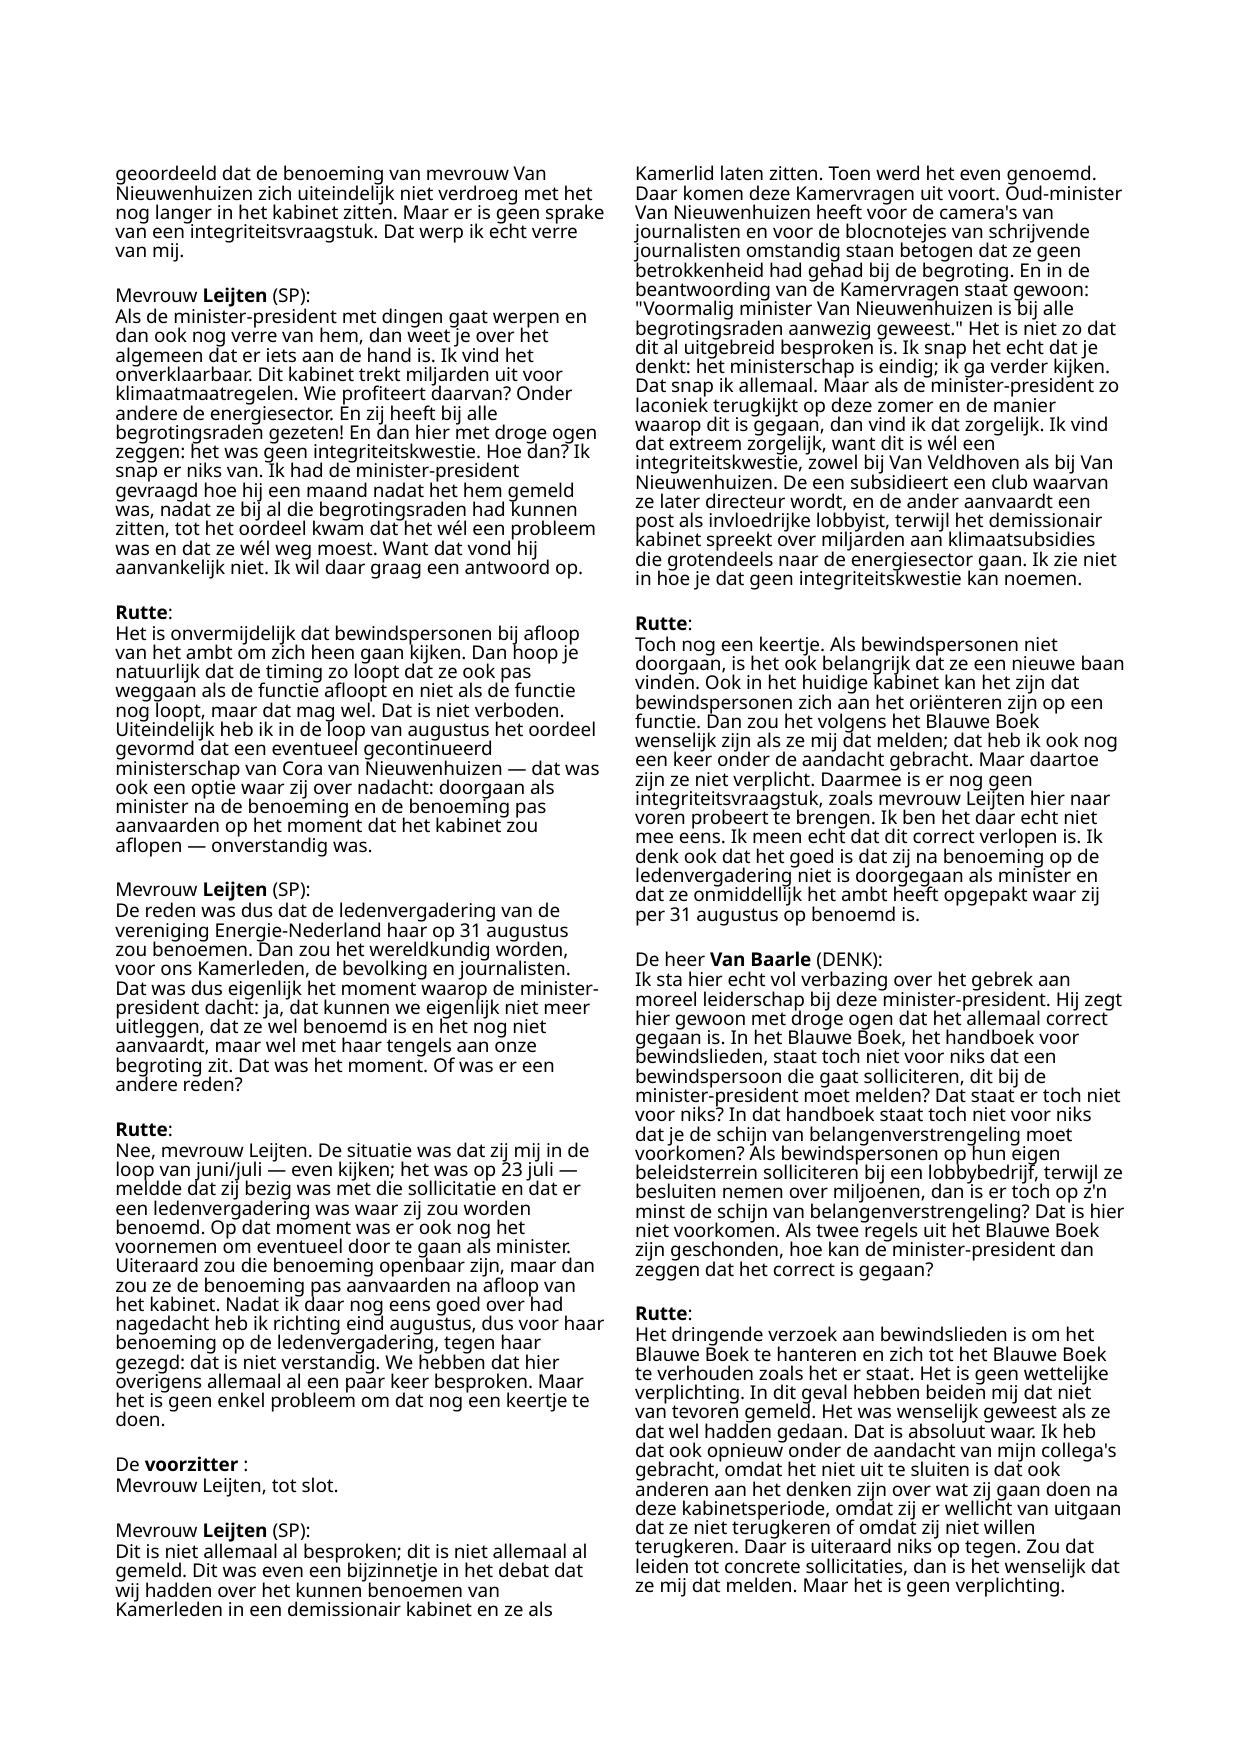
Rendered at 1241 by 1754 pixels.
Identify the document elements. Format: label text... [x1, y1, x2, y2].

text Het is onvermijdelijk dat bewindspersonen bij afloop van het ambt om zich heen gaan kijken. Dan hoop je natuurlijk dat de timing zo loopt dat ze ook pas weggaan als de functie afloopt en niet als de functie nog loopt, maar dat mag wel. Dat is niet verboden. Uiteindelijk heb ik in de loop van augustus het oordeel gevormd dat een eventueel gecontinueerd ministerschap van Cora van Nieuwenhuizen — dat was ook een optie waar zij over nadacht: doorgaan als minister na de benoeming en de benoeming pas aanvaarden op het moment dat het kabinet zou aflopen — onverstandig was. [115, 624, 605, 856]
text geoordeeld dat de benoeming van mevrouw Van Nieuwenhuizen zich uiteindelijk niet verdroeg met het nog langer in het kabinet zitten. Maar er is geen sprake van een integriteitsvraagstuk. Dat werp ik echt verre van mij. [115, 165, 605, 262]
text Mevrouw Leijten (SP): [115, 282, 605, 308]
text Nee, mevrouw Leijten. De situatie was dat zij mij in de loop van juni/juli — even kijken; het was op 23 juli — meldde dat zij bezig was met die sollicitatie en dat er een ledenvergadering was waar zij zou worden benoemd. Op dat moment was er ook nog het voornemen om eventueel door te gaan als minister. Uiteraard zou die benoeming openbaar zijn, maar dan zou ze de benoeming pas aanvaarden na afloop van het kabinet. Nadat ik daar nog eens goed over had nagedacht heb ik richting eind augustus, dus voor haar benoeming op de ledenvergadering, tegen haar gezegd: dat is niet verstandig. We hebben dat hier overigens allemaal al een paar keer besproken. Maar het is geen enkel probleem om dat nog een keertje te doen. [115, 1142, 605, 1431]
text Rutte: [115, 1116, 605, 1142]
text Dit is niet allemaal al besproken; dit is niet allemaal al gemeld. Dit was even een bijzinnetje in het debat dat wij hadden over het kunnen benoemen van Kamerleden in een demissionair kabinet en ze als [115, 1543, 605, 1620]
text Ik sta hier echt vol verbazing over het gebrek aan moreel leiderschap bij deze minister-president. Hij zegt hier gewoon met droge ogen dat het allemaal correct gegaan is. In het Blauwe Boek, het handboek voor bewindslieden, staat toch niet voor niks dat een bewindspersoon die gaat solliciteren, dit bij de minister-president moet melden? Dat staat er toch niet voor niks? In dat handboek staat toch niet voor niks dat je de schijn van belangenverstrengeling moet voorkomen? Als bewindspersonen op hun eigen beleidsterrein solliciteren bij een lobbybedrijf, terwijl ze besluiten nemen over miljoenen, dan is er toch op z'n minst de schijn van belangenverstrengeling? Dat is hier niet voorkomen. Als twee regels uit het Blauwe Boek zijn geschonden, hoe kan de minister-president dan zeggen dat het correct is gegaan? [635, 971, 1125, 1280]
text Als de minister-president met dingen gaat werpen en dan ook nog verre van hem, dan weet je over het algemeen dat er iets aan de hand is. Ik vind het onverklaarbaar. Dit kabinet trekt miljarden uit voor klimaatmaatregelen. Wie profiteert daarvan? Onder andere de energiesector. En zij heeft bij alle begrotingsraden gezeten! En dan hier met droge ogen zeggen: het was geen integriteitskwestie. Hoe dan? Ik snap er niks van. Ik had de minister-president gevraagd hoe hij een maand nadat het hem gemeld was, nadat ze bij al die begrotingsraden had kunnen zitten, tot het oordeel kwam dat het wél een probleem was en dat ze wél weg moest. Want dat vond hij aanvankelijk niet. Ik wil daar graag een antwoord op. [115, 308, 605, 578]
text Het dringende verzoek aan bewindslieden is om het Blauwe Boek te hanteren en zich tot het Blauwe Boek te verhouden zoals het er staat. Het is geen wettelijke verplichting. In dit geval hebben beiden mij dat niet van tevoren gemeld. Het was wenselijk geweest als ze dat wel hadden gedaan. Dat is absoluut waar. Ik heb dat ook opnieuw onder de aandacht van mijn collega's gebracht, omdat het niet uit te sluiten is dat ook anderen aan het denken zijn over wat zij gaan doen na deze kabinetsperiode, omdat zij er wellicht van uitgaan dat ze niet terugkeren of omdat zij niet willen terugkeren. Daar is uiteraard niks op tegen. Zou dat leiden tot concrete sollicitaties, dan is het wenselijk dat ze mij dat melden. Maar het is geen verplichting. [635, 1326, 1125, 1596]
text Rutte: [635, 1301, 1125, 1326]
text De voorzitter : [115, 1452, 605, 1477]
text De reden was dus dat de ledenvergadering van de vereniging Energie-Nederland haar op 31 augustus zou benoemen. Dan zou het wereldkundig worden, voor ons Kamerleden, de bevolking en journalisten. Dat was dus eigenlijk het moment waarop de minister-president dacht: ja, dat kunnen we eigenlijk niet meer uitleggen, dat ze wel benoemd is en het nog niet aanvaardt, maar wel met haar tengels aan onze begroting zit. Dat was het moment. Of was er een andere reden? [115, 902, 605, 1095]
text De heer Van Baarle (DENK): [635, 946, 1125, 971]
text Rutte: [635, 610, 1125, 636]
text Rutte: [115, 599, 605, 624]
text Mevrouw Leijten, tot slot. [115, 1477, 605, 1497]
text Mevrouw Leijten (SP): [115, 1517, 605, 1543]
text Mevrouw Leijten (SP): [115, 877, 605, 902]
text Kamerlid laten zitten. Toen werd het even genoemd. Daar komen deze Kamervragen uit voort. Oud-minister Van Nieuwenhuizen heeft voor de camera's van journalisten en voor de blocnotejes van schrijvende journalisten omstandig staan betogen dat ze geen betrokkenheid had gehad bij de begroting. En in de beantwoording van de Kamervragen staat gewoon: "Voormalig minister Van Nieuwenhuizen is bij alle begrotingsraden aanwezig geweest." Het is niet zo dat dit al uitgebreid besproken is. Ik snap het echt dat je denkt: het ministerschap is eindig; ik ga verder kijken. Dat snap ik allemaal. Maar als de minister-president zo laconiek terugkijkt op deze zomer en de manier waarop dit is gegaan, dan vind ik dat zorgelijk. Ik vind dat extreem zorgelijk, want dit is wél een integriteitskwestie, zowel bij Van Veldhoven als bij Van Nieuwenhuizen. De een subsidieert een club waarvan ze later directeur wordt, en de ander aanvaardt een post als invloedrijke lobbyist, terwijl het demissionair kabinet spreekt over miljarden aan klimaatsubsidies die grotendeels naar de energiesector gaan. Ik zie niet in hoe je dat geen integriteitskwestie kan noemen. [635, 165, 1125, 589]
text Toch nog een keertje. Als bewindspersonen niet doorgaan, is het ook belangrijk dat ze een nieuwe baan vinden. Ook in het huidige kabinet kan het zijn dat bewindspersonen zich aan het oriënteren zijn op een functie. Dan zou het volgens het Blauwe Boek wenselijk zijn als ze mij dat melden; dat heb ik ook nog een keer onder de aandacht gebracht. Maar daartoe zijn ze niet verplicht. Daarmee is er nog geen integriteitsvraagstuk, zoals mevrouw Leijten hier naar voren probeert te brengen. Ik ben het daar echt niet mee eens. Ik meen echt dat dit correct verlopen is. Ik denk ook dat het goed is dat zij na benoeming op de ledenvergadering niet is doorgegaan als minister en dat ze onmiddellijk het ambt heeft opgepakt waar zij per 31 augustus op benoemd is. [635, 636, 1125, 925]
